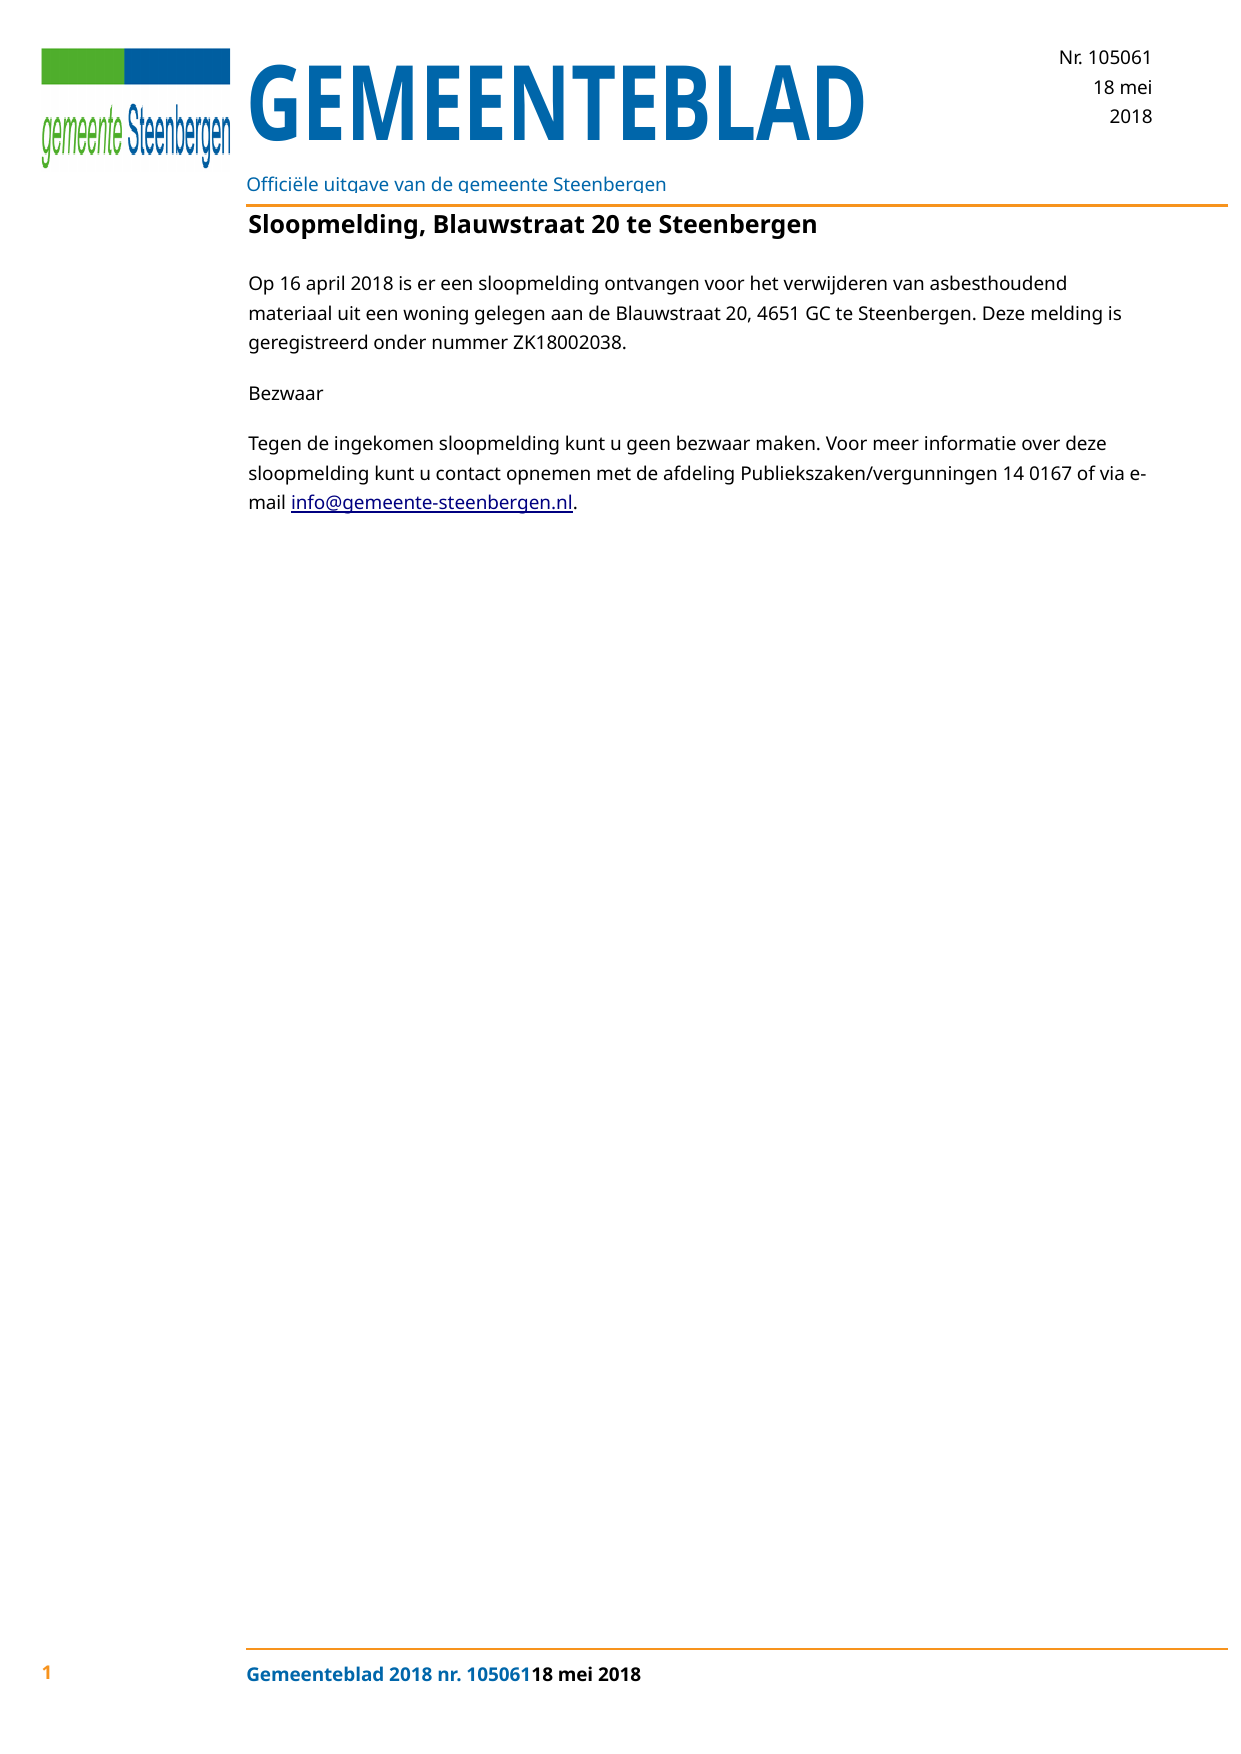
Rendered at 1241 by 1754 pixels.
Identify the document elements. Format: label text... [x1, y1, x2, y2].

text Op 16 april 2018 is er een sloopmelding ontvangen voor het verwijderen van asbesthoudend materiaal uit een woning gelegen aan de Blauwstraat 20, 4651 GC te Steenbergen. Deze melding is geregistreerd onder nummer ZK18002038. [248, 270, 1152, 355]
text Tegen de ingekomen sloopmelding kunt u geen bezwaar maken. Voor meer informatie over deze sloopmelding kunt u contact opnemen met de afdeling Publiekszaken/vergunningen 14 0167 of via e-mail info@gemeente-steenbergen.nl. [248, 430, 1152, 515]
picture [41, 47, 231, 172]
text Sloopmelding, Blauwstraat 20 te Steenbergen [248, 207, 1152, 241]
text Bezwaar [248, 380, 1152, 406]
